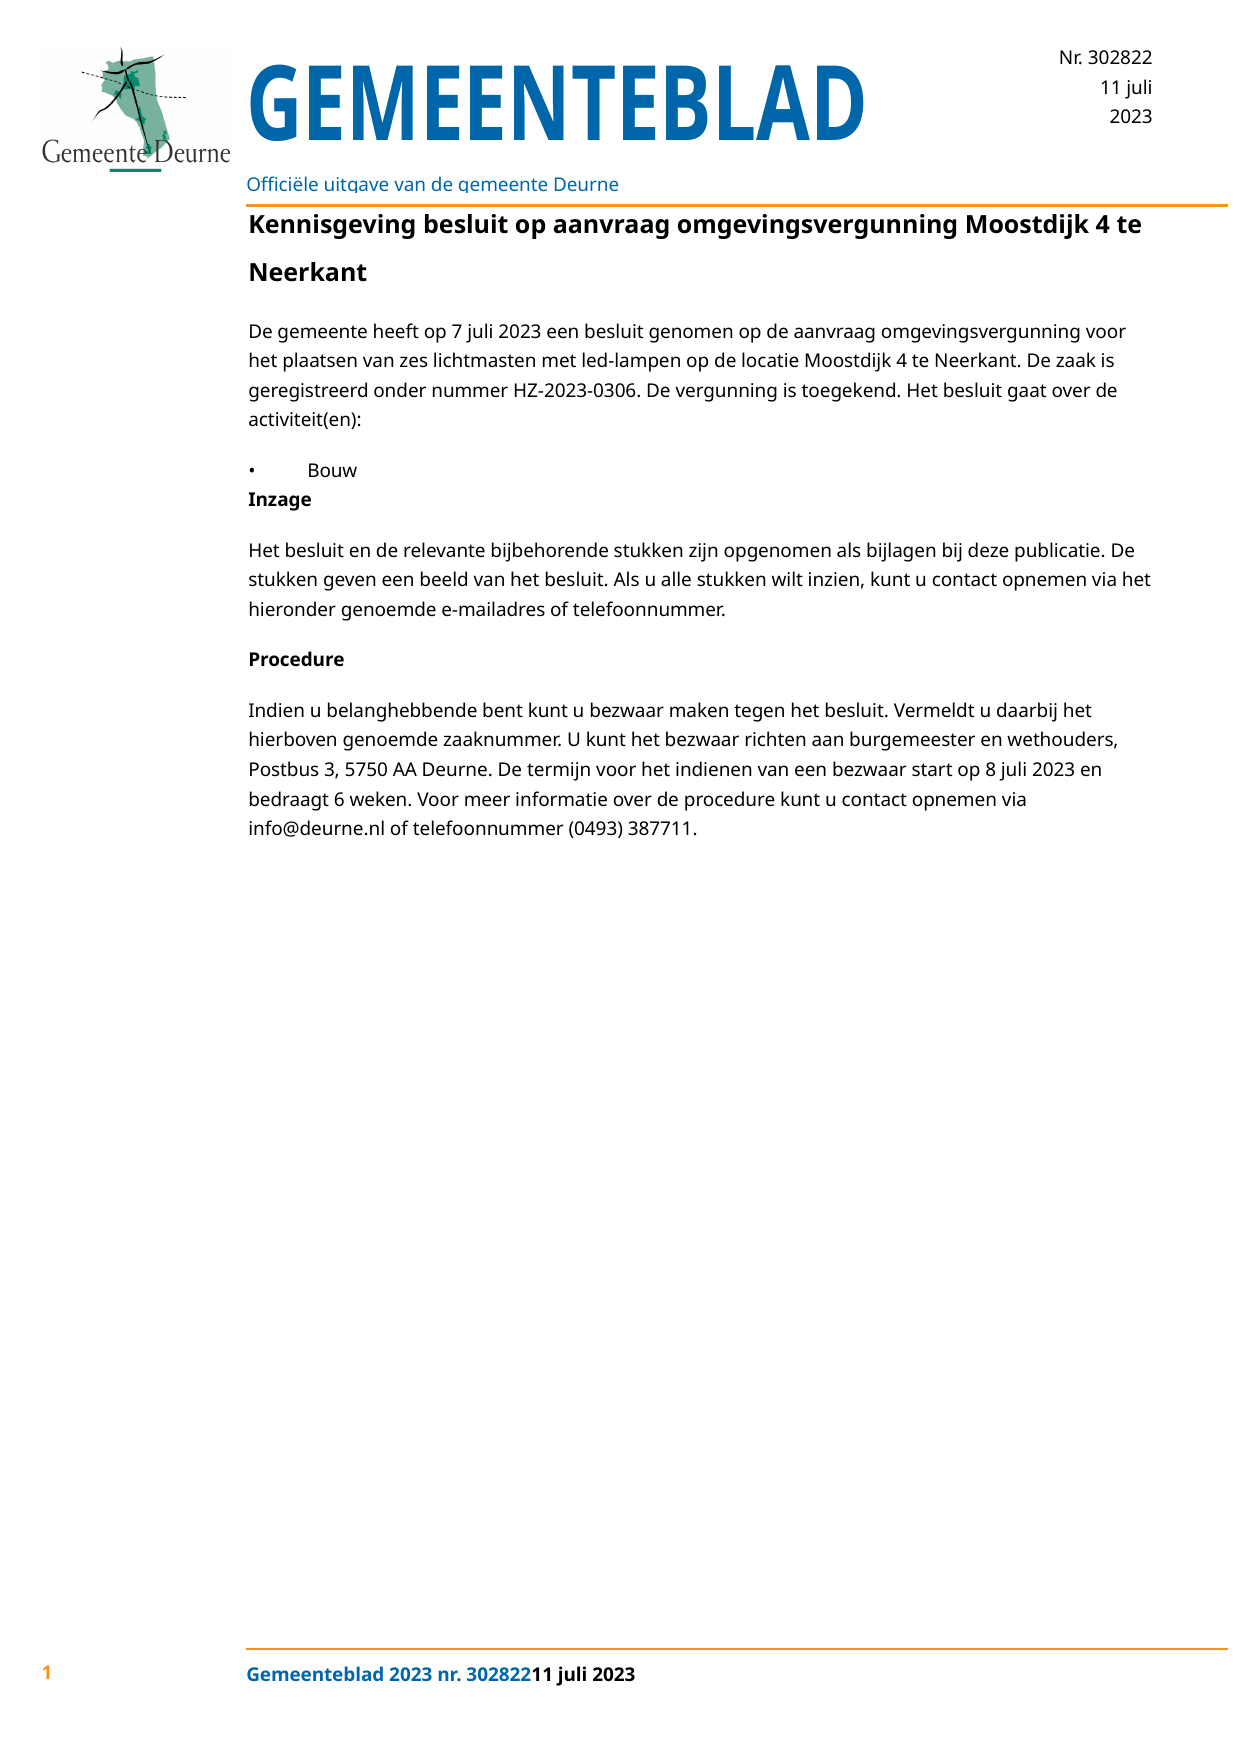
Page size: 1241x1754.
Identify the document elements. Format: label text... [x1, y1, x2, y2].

text Procedure [248, 647, 1152, 672]
list Bouw [248, 457, 1152, 483]
text Inzage [248, 487, 1152, 512]
text De gemeente heeft op 7 juli 2023 een besluit genomen op de aanvraag omgevingsvergunning voor het plaatsen van zes lichtmasten met led-lampen op de locatie Moostdijk 4 te Neerkant. De zaak is geregistreerd onder nummer HZ-2023-0306. De vergunning is toegekend. Het besluit gaat over de activiteit(en): [248, 318, 1152, 432]
text Het besluit en de relevante bijbehorende stukken zijn opgenomen als bijlagen bij deze publicatie. De stukken geven een beeld van het besluit. Als u alle stukken wilt inzien, kunt u contact opnemen via het hieronder genoemde e-mailadres of telefoonnummer. [248, 537, 1152, 622]
text Kennisgeving besluit op aanvraag omgevingsvergunning Moostdijk 4 te Neerkant [248, 207, 1152, 288]
picture [41, 47, 231, 172]
text Indien u belanghebbende bent kunt u bezwaar maken tegen het besluit. Vermeldt u daarbij het hierboven genoemde zaaknummer. U kunt het bezwaar richten aan burgemeester en wethouders, Postbus 3, 5750 AA Deurne. De termijn voor het indienen van een bezwaar start op 8 juli 2023 en bedraagt 6 weken. Voor meer informatie over de procedure kunt u contact opnemen via info@deurne.nl of telefoonnummer (0493) 387711. [248, 697, 1152, 841]
